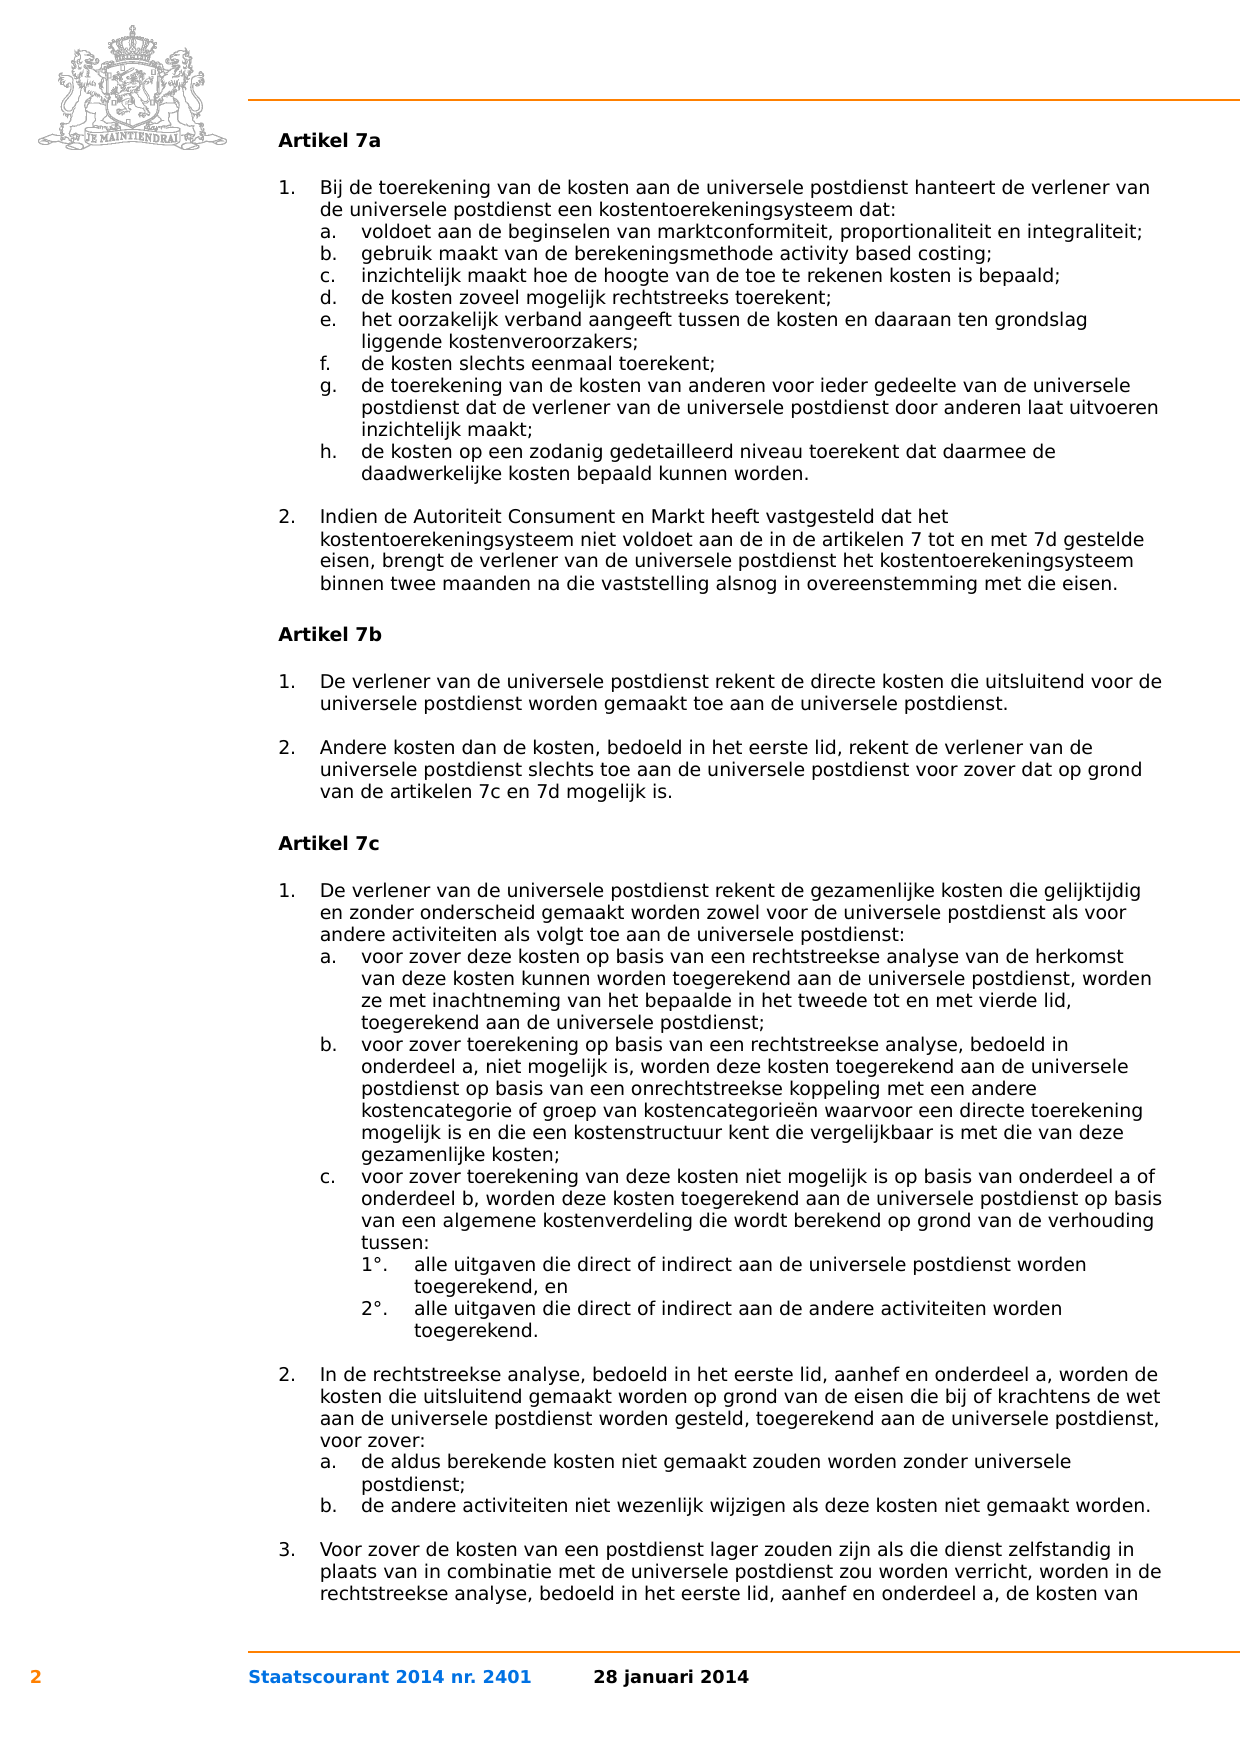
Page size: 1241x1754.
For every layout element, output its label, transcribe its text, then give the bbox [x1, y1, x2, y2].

text f. de kosten slechts eenmaal toerekent; [319, 353, 1163, 375]
text 3. Voor zover de kosten van een postdienst lager zouden zijn als die dienst zelfstandig in plaats van in combinatie met de universele postdienst zou worden verricht, worden in de rechtstreekse analyse, bedoeld in het eerste lid, aanhef en onderdeel a, de kosten van [278, 1539, 1163, 1605]
text 1. Bij de toerekening van de kosten aan de universele postdienst hanteert de verlener van de universele postdienst een kostentoerekeningsysteem dat: [278, 177, 1163, 221]
text d. de kosten zoveel mogelijk rechtstreeks toerekent; [319, 287, 1163, 309]
text e. het oorzakelijk verband aangeeft tussen de kosten en daaraan ten grondslag liggende kostenveroorzakers; [319, 309, 1163, 353]
picture [38, 25, 227, 150]
subtitle Artikel 7a [278, 130, 1163, 152]
text 1. De verlener van de universele postdienst rekent de directe kosten die uitsluitend voor de universele postdienst worden gemaakt toe aan de universele postdienst. [278, 671, 1163, 715]
text c. voor zover toerekening van deze kosten niet mogelijk is op basis van onderdeel a of onderdeel b, worden deze kosten toegerekend aan de universele postdienst op basis van een algemene kostenverdeling die wordt berekend op grond van de verhouding tussen: [319, 1166, 1163, 1254]
text g. de toerekening van de kosten van anderen voor ieder gedeelte van de universele postdienst dat de verlener van de universele postdienst door anderen laat uitvoeren inzichtelijk maakt; [319, 375, 1163, 441]
text a. voldoet aan de beginselen van marktconformiteit, proportionaliteit en integraliteit; [319, 221, 1163, 243]
text a. voor zover deze kosten op basis van een rechtstreekse analyse van de herkomst van deze kosten kunnen worden toegerekend aan de universele postdienst, worden ze met inachtneming van het bepaalde in het tweede tot en met vierde lid, toegerekend aan de universele postdienst; [319, 946, 1163, 1034]
text h. de kosten op een zodanig gedetailleerd niveau toerekent dat daarmee de daadwerkelijke kosten bepaald kunnen worden. [319, 441, 1163, 484]
subtitle Artikel 7c [278, 833, 1163, 855]
text 1. De verlener van de universele postdienst rekent de gezamenlijke kosten die gelijktijdig en zonder onderscheid gemaakt worden zowel voor de universele postdienst als voor andere activiteiten als volgt toe aan de universele postdienst: [278, 880, 1163, 946]
text b. voor zover toerekening op basis van een rechtstreekse analyse, bedoeld in onderdeel a, niet mogelijk is, worden deze kosten toegerekend aan de universele postdienst op basis van een onrechtstreekse koppeling met een andere kostencategorie of groep van kostencategorieën waarvoor een directe toerekening mogelijk is en die een kostenstructuur kent die vergelijkbaar is met die van deze gezamenlijke kosten; [319, 1034, 1163, 1166]
text b. gebruik maakt van de berekeningsmethode activity based costing; [319, 243, 1163, 265]
text 2°. alle uitgaven die direct of indirect aan de andere activiteiten worden toegerekend. [361, 1298, 1163, 1342]
subtitle Artikel 7b [278, 624, 1163, 646]
text b. de andere activiteiten niet wezenlijk wijzigen als deze kosten niet gemaakt worden. [319, 1495, 1163, 1517]
text 2. Indien de Autoriteit Consument en Markt heeft vastgesteld dat het kostentoerekeningsysteem niet voldoet aan de in de artikelen 7 tot en met 7d gestelde eisen, brengt de verlener van de universele postdienst het kostentoerekeningsysteem binnen twee maanden na die vaststelling alsnog in overeenstemming met die eisen. [278, 506, 1163, 594]
text 2. Andere kosten dan de kosten, bedoeld in het eerste lid, rekent de verlener van de universele postdienst slechts toe aan de universele postdienst voor zover dat op grond van de artikelen 7c en 7d mogelijk is. [278, 737, 1163, 803]
text c. inzichtelijk maakt hoe de hoogte van de toe te rekenen kosten is bepaald; [319, 265, 1163, 287]
text 1°. alle uitgaven die direct of indirect aan de universele postdienst worden toegerekend, en [361, 1254, 1163, 1298]
text 2. In de rechtstreekse analyse, bedoeld in het eerste lid, aanhef en onderdeel a, worden de kosten die uitsluitend gemaakt worden op grond van de eisen die bij of krachtens de wet aan de universele postdienst worden gesteld, toegerekend aan de universele postdienst, voor zover: [278, 1363, 1163, 1451]
text a. de aldus berekende kosten niet gemaakt zouden worden zonder universele postdienst; [319, 1451, 1163, 1495]
